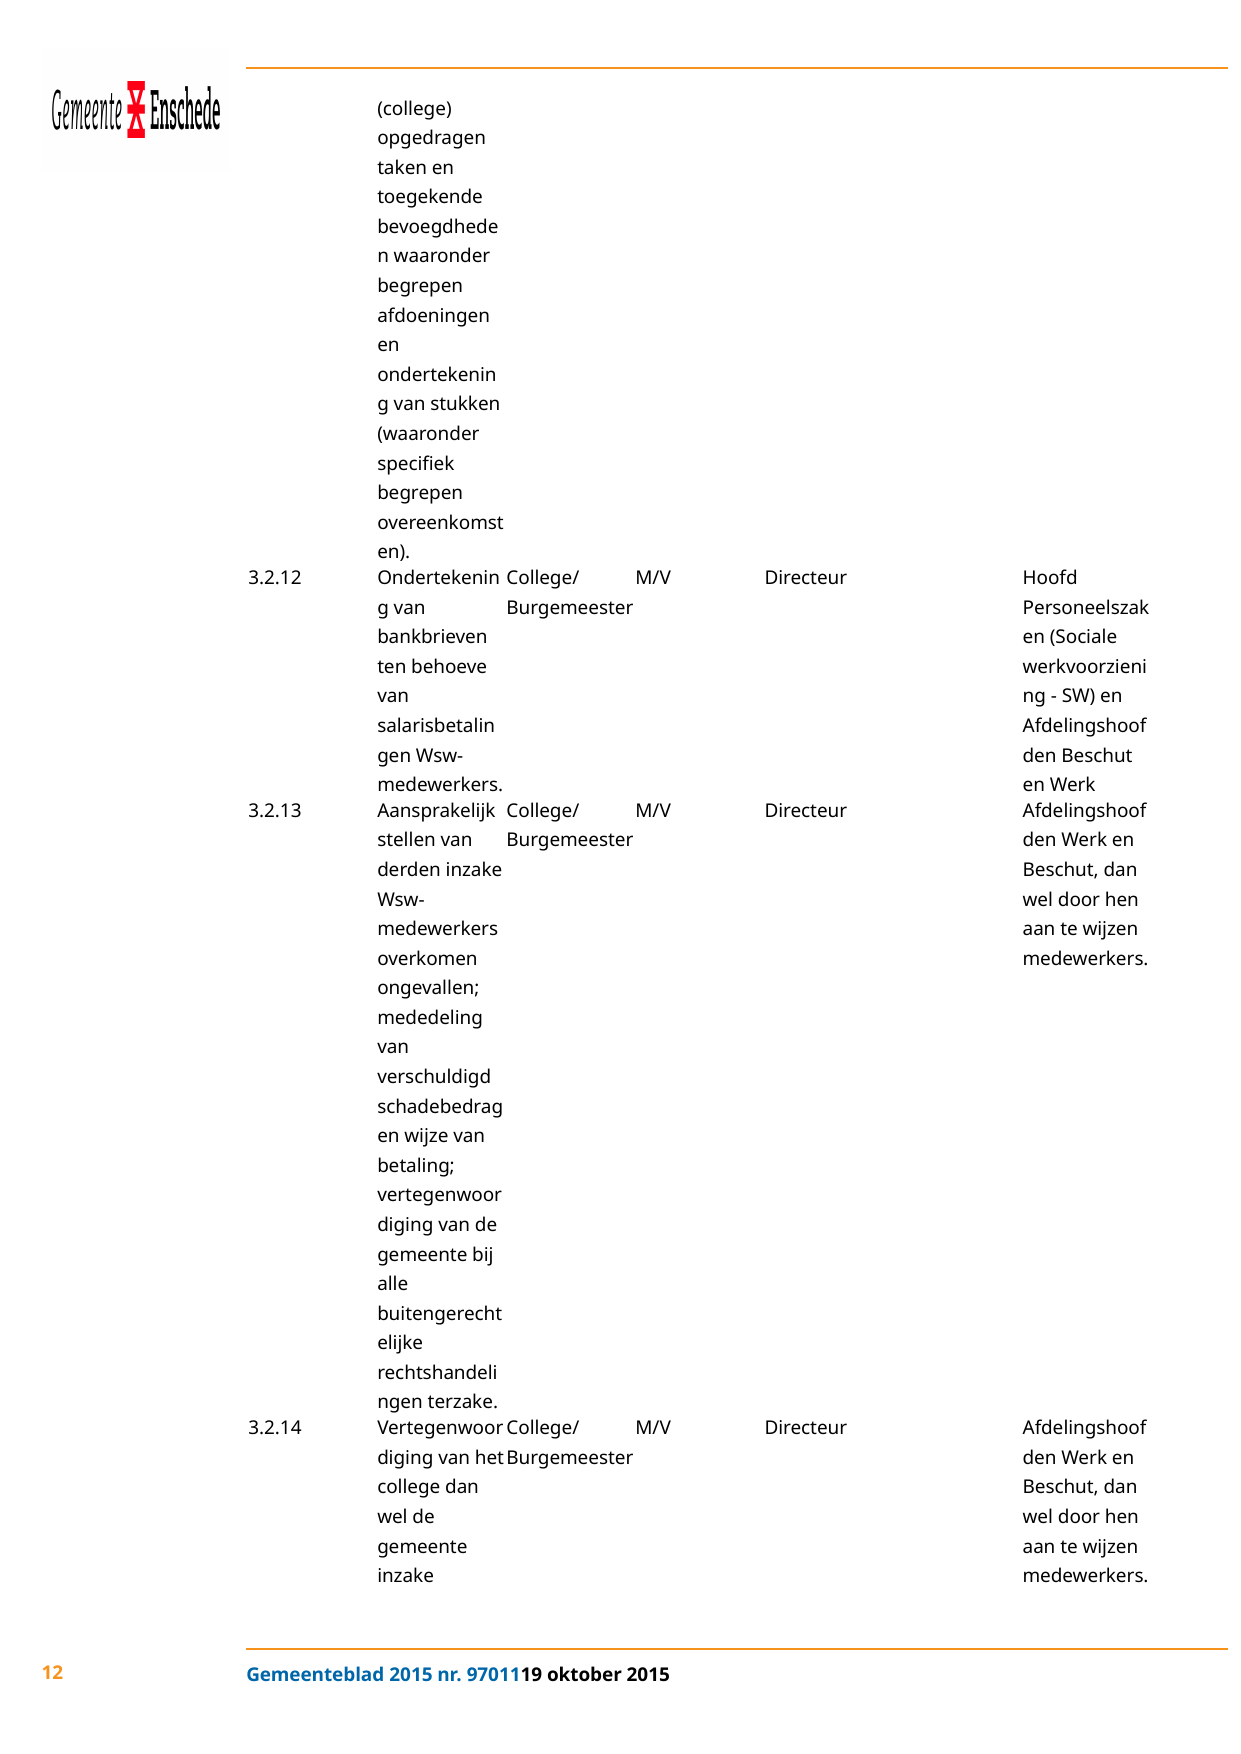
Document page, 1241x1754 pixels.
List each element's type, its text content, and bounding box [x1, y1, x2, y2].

table_cell M/V [635, 1415, 764, 1588]
table_cell College/ Burgemeester [506, 797, 635, 1414]
table_cell [248, 95, 377, 564]
table_cell Ondertekening van bankbrieven ten behoeve van salarisbetalingen Wsw-medewerkers. [377, 564, 506, 797]
table_cell Directeur [764, 564, 893, 797]
table_cell [894, 1415, 1022, 1588]
table_cell Aansprakelijk stellen van derden inzake Wsw-medewerkers overkomen ongevallen; mededeling van verschuldigd schadebedrag en wijze van betaling; vertegenwoordiging van de gemeente bij alle buitengerechtelijke rechtshandelingen terzake. [377, 797, 506, 1414]
table_cell Directeur [764, 1415, 893, 1588]
table_cell M/V [635, 797, 764, 1414]
table_cell [635, 95, 764, 564]
table_cell 3.2.12 [248, 564, 377, 797]
table_cell M/V [635, 564, 764, 797]
table_cell [506, 95, 635, 564]
table_cell [894, 797, 1022, 1414]
table_cell 3.2.13 [248, 797, 377, 1414]
table_cell College/ Burgemeester [506, 564, 635, 797]
table_cell 3.2.14 [248, 1415, 377, 1588]
table_cell [1023, 95, 1152, 564]
table_cell Afdelingshoofden Werk en Beschut, dan wel door hen aan te wijzen medewerkers. [1023, 797, 1152, 1414]
table_cell [764, 95, 893, 564]
table_cell [894, 564, 1022, 797]
table_cell Directeur [764, 797, 893, 1414]
table_cell Vertegenwoordiging van het college dan wel de gemeente inzake [377, 1415, 506, 1588]
picture [41, 47, 231, 172]
table_cell Afdelingshoofden Werk en Beschut, dan wel door hen aan te wijzen medewerkers. [1023, 1415, 1152, 1588]
table_cell (college) opgedragen taken en toegekende bevoegdheden waaronder begrepen afdoeningen en ondertekening van stukken (waaronder specifiek begrepen overeenkomsten). [377, 95, 506, 564]
table_cell Hoofd Personeelszaken (Sociale werkvoorziening - SW) en Afdelingshoofden Beschut en Werk [1023, 564, 1152, 797]
table_cell College/ Burgemeester [506, 1415, 635, 1588]
table_cell [894, 95, 1022, 564]
